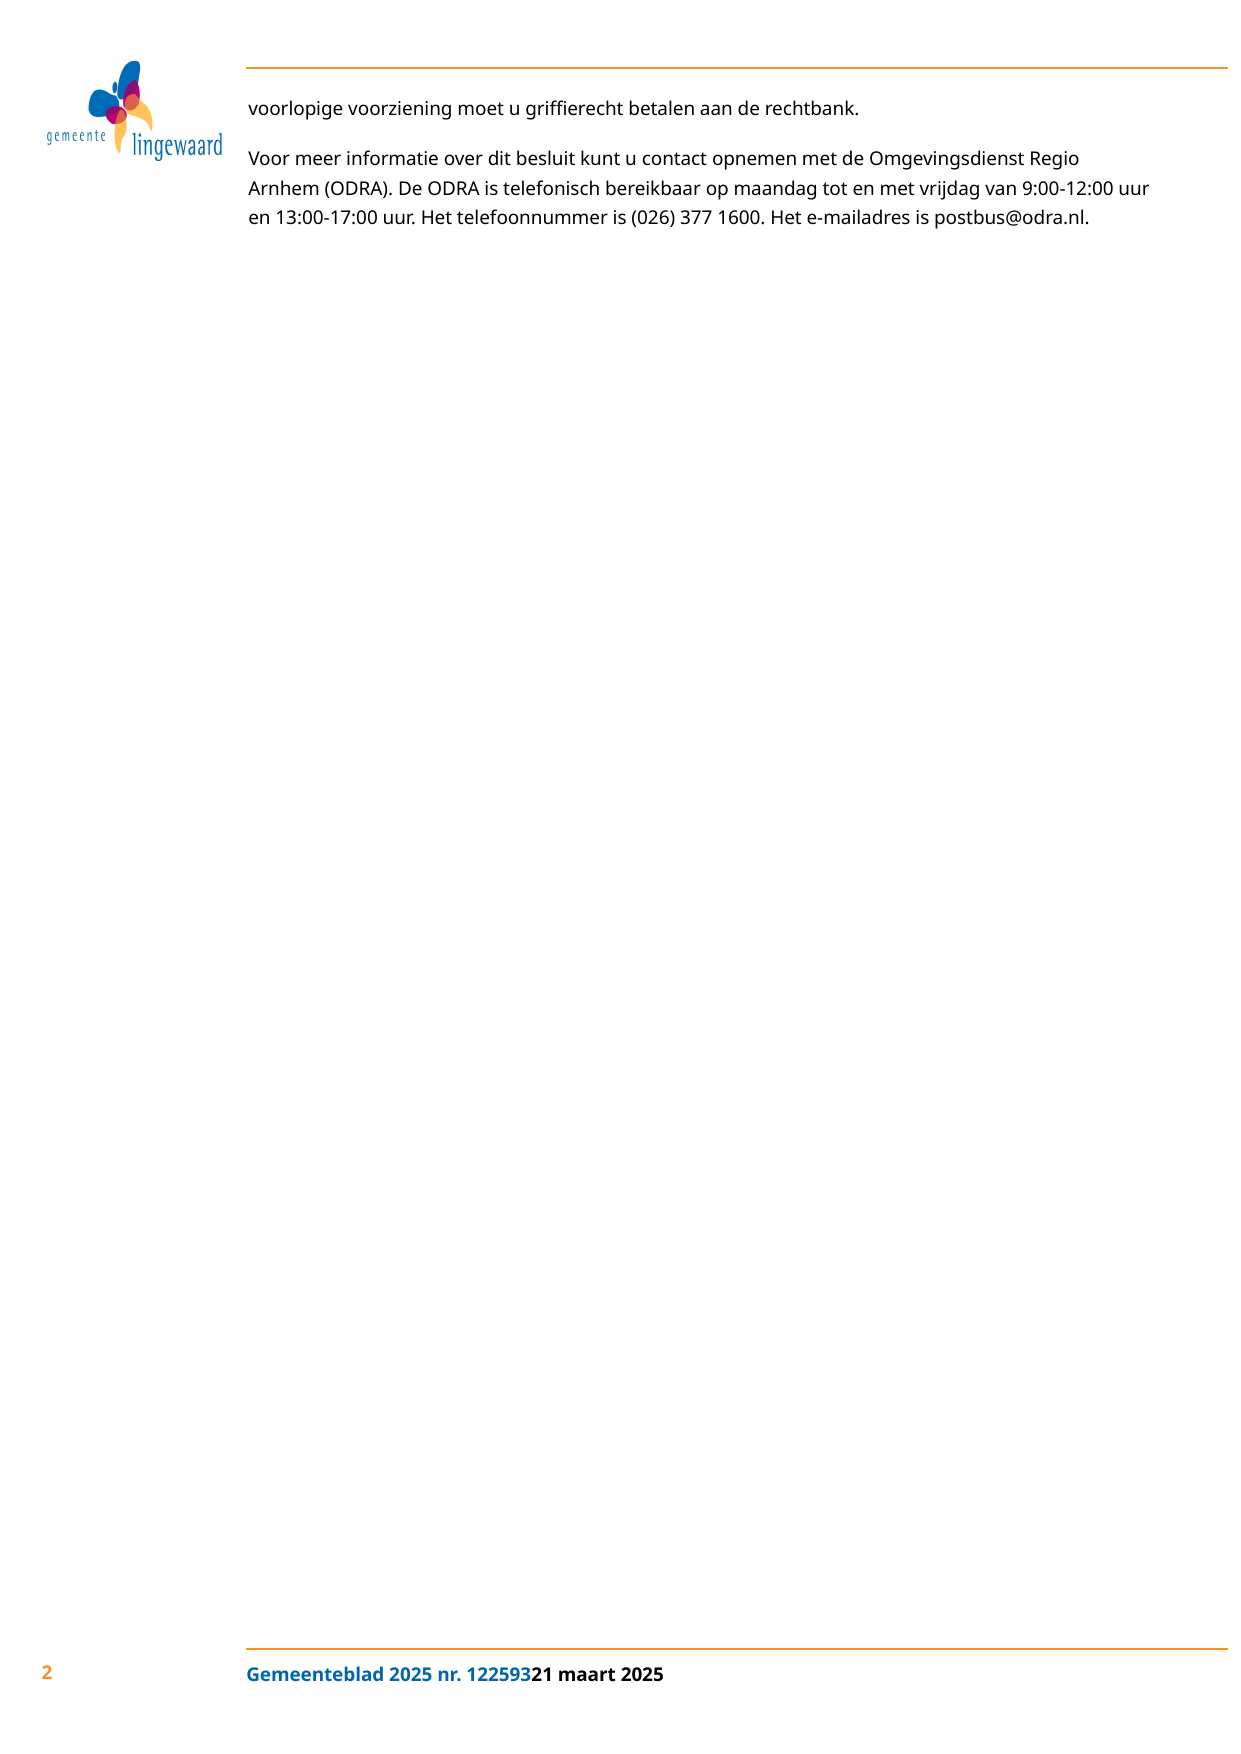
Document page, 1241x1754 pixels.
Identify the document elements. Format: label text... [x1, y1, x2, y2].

text Voor meer informatie over dit besluit kunt u contact opnemen met de Omgevingsdienst Regio Arnhem (ODRA). De ODRA is telefonisch bereikbaar op maandag tot en met vrijdag van 9:00-12:00 uur en 13:00-17:00 uur. Het telefoonnummer is (026) 377 1600. Het e-mailadres is postbus@odra.nl. [248, 145, 1152, 230]
picture [41, 47, 231, 172]
text voorlopige voorziening moet u griffierecht betalen aan de rechtbank. [248, 95, 1152, 121]
